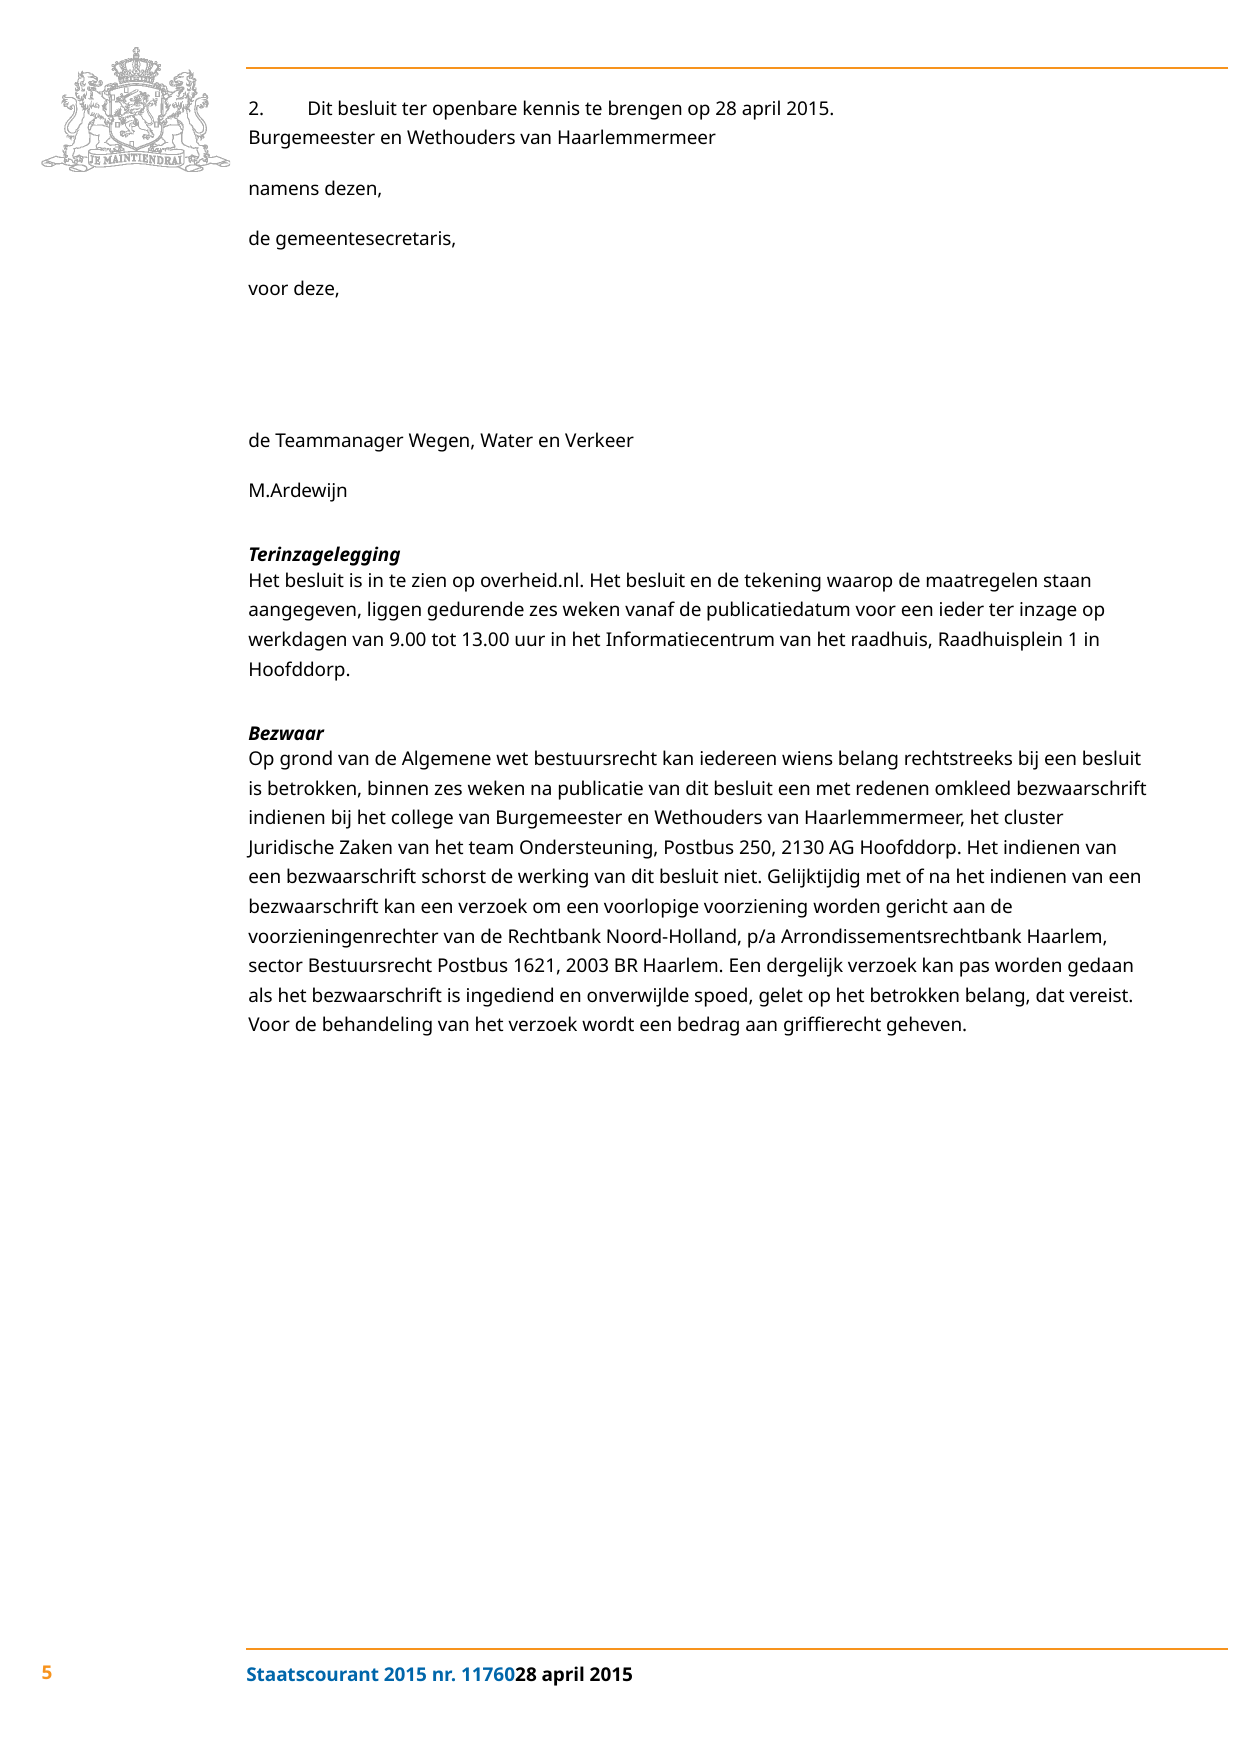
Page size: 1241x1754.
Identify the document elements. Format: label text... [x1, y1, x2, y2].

text de gemeentesecretaris, [248, 225, 1152, 251]
text de Teammanager Wegen, Water en Verkeer [248, 427, 1152, 453]
picture [41, 47, 231, 172]
text Bezwaar [248, 720, 1152, 745]
text namens dezen, [248, 175, 1152, 201]
text Burgemeester en Wethouders van Haarlemmermeer [248, 124, 1152, 150]
text Terinzagelegging [248, 541, 1152, 567]
list Dit besluit ter openbare kennis te brengen op 28 april 2015. [248, 95, 1152, 121]
text Op grond van de Algemene wet bestuursrecht kan iedereen wiens belang rechtstreeks bij een besluit is betrokken, binnen zes weken na publicatie van dit besluit een met redenen omkleed bezwaarschrift indienen bij het college van Burgemeester en Wethouders van Haarlemmermeer, het cluster Juridische Zaken van het team Ondersteuning, Postbus 250, 2130 AG Hoofddorp. Het indienen van een bezwaarschrift schorst de werking van dit besluit niet. Gelijktijdig met of na het indienen van een bezwaarschrift kan een verzoek om een voorlopige voorziening worden gericht aan de voorzieningenrechter van de Rechtbank Noord-Holland, p/a Arrondissementsrechtbank Haarlem, sector Bestuursrecht Postbus 1621, 2003 BR Haarlem. Een dergelijk verzoek kan pas worden gedaan als het bezwaarschrift is ingediend en onverwijlde spoed, gelet op het betrokken belang, dat vereist. Voor de behandeling van het verzoek wordt een bedrag aan griffierecht geheven. [248, 745, 1152, 1037]
text voor deze, [248, 276, 1152, 301]
text Het besluit is in te zien op overheid.nl. Het besluit en de tekening waarop de maatregelen staan aangegeven, liggen gedurende zes weken vanaf de publicatiedatum voor een ieder ter inzage op werkdagen van 9.00 tot 13.00 uur in het Informatiecentrum van het raadhuis, Raadhuisplein 1 in Hoofddorp. [248, 567, 1152, 681]
text M.Ardewijn [248, 477, 1152, 503]
